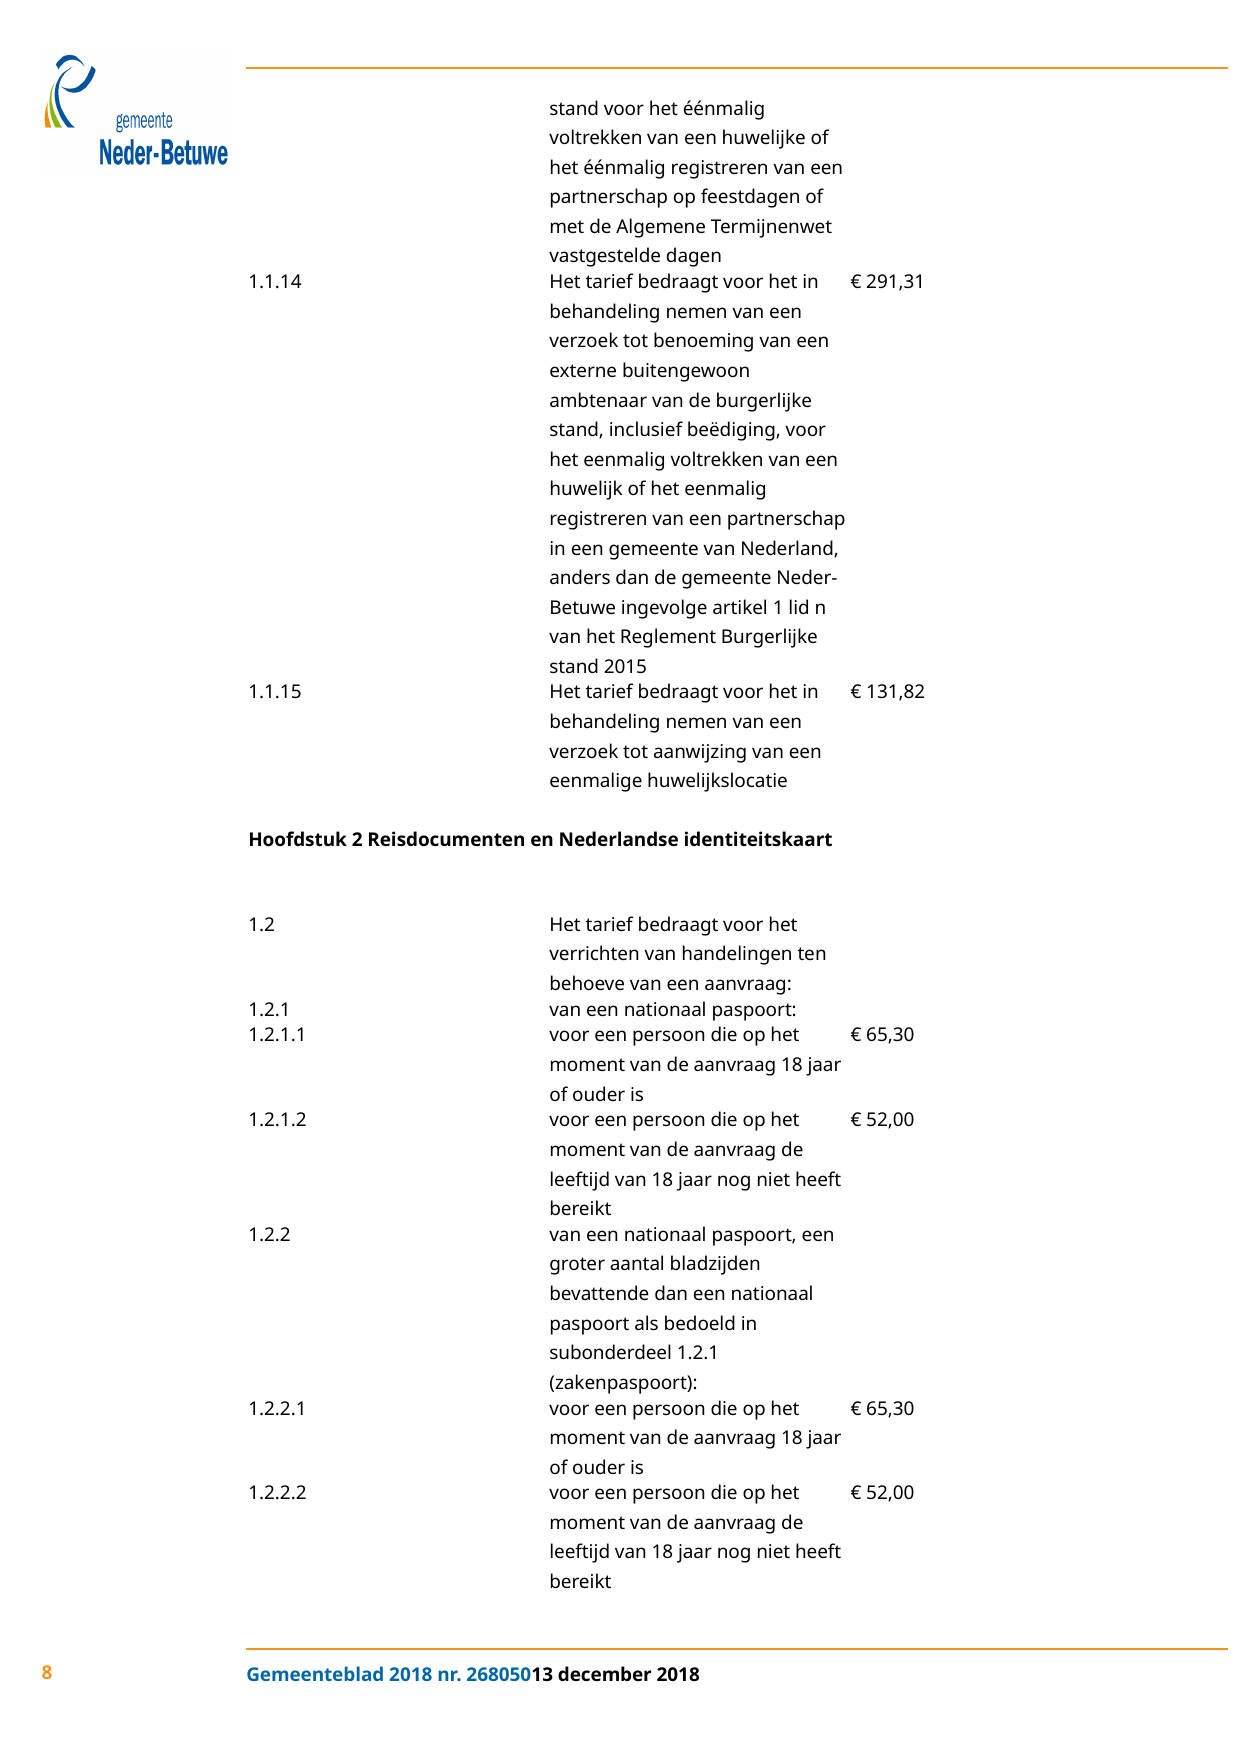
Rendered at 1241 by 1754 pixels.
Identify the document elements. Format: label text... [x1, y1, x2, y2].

table_cell 1.2.2 [248, 1221, 549, 1395]
table_header [549, 885, 850, 911]
text Hoofdstuk 2 Reisdocumenten en Nederlandse identiteitskaart [248, 826, 1152, 852]
table_cell 1.1.14 [248, 269, 549, 679]
table_cell 1.2.1.2 [248, 1107, 549, 1221]
table_cell 1.2.1 [248, 996, 549, 1022]
table_cell [850, 95, 1152, 268]
table_cell [850, 996, 1152, 1022]
table_cell voor een persoon die op het moment van de aanvraag de leeftijd van 18 jaar nog niet heeft bereikt [549, 1107, 850, 1221]
table_cell Het tarief bedraagt voor het in behandeling nemen van een verzoek tot benoeming van een externe buitengewoon ambtenaar van de burgerlijke stand, inclusief beëdiging, voor het eenmalig voltrekken van een huwelijk of het eenmalig registreren van een partnerschap in een gemeente van Nederland, anders dan de gemeente Neder-Betuwe ingevolge artikel 1 lid n van het Reglement Burgerlijke stand 2015 [549, 269, 850, 679]
picture [41, 47, 231, 172]
table_cell 1.2.2.1 [248, 1395, 549, 1479]
table_cell 1.1.15 [248, 679, 549, 793]
table_cell [850, 1221, 1152, 1395]
table_cell € 291,31 [850, 269, 1152, 679]
table_cell van een nationaal paspoort: [549, 996, 850, 1022]
table_cell 1.2 [248, 911, 549, 996]
table_cell Het tarief bedraagt voor het in behandeling nemen van een verzoek tot aanwijzing van een eenmalige huwelijkslocatie [549, 679, 850, 793]
table_cell € 131,82 [850, 679, 1152, 793]
table_cell 1.2.1.1 [248, 1022, 549, 1107]
table_cell [248, 95, 549, 268]
table_header [850, 885, 1152, 911]
table_cell voor een persoon die op het moment van de aanvraag de leeftijd van 18 jaar nog niet heeft bereikt [549, 1480, 850, 1594]
table_cell € 52,00 [850, 1107, 1152, 1221]
table_cell € 65,30 [850, 1395, 1152, 1479]
table_header [248, 885, 549, 911]
table_cell 1.2.2.2 [248, 1480, 549, 1594]
table_cell € 52,00 [850, 1480, 1152, 1594]
table_cell voor een persoon die op het moment van de aanvraag 18 jaar of ouder is [549, 1022, 850, 1107]
table_cell stand voor het éénmalig voltrekken van een huwelijke of het éénmalig registreren van een partnerschap op feestdagen of met de Algemene Termijnenwet vastgestelde dagen [549, 95, 850, 268]
table_cell [850, 911, 1152, 996]
table_cell voor een persoon die op het moment van de aanvraag 18 jaar of ouder is [549, 1395, 850, 1479]
table_cell van een nationaal paspoort, een groter aantal bladzijden bevattende dan een nationaal paspoort als bedoeld in subonderdeel 1.2.1 (zakenpaspoort): [549, 1221, 850, 1395]
table_cell € 65,30 [850, 1022, 1152, 1107]
table_cell Het tarief bedraagt voor het verrichten van handelingen ten behoeve van een aanvraag: [549, 911, 850, 996]
